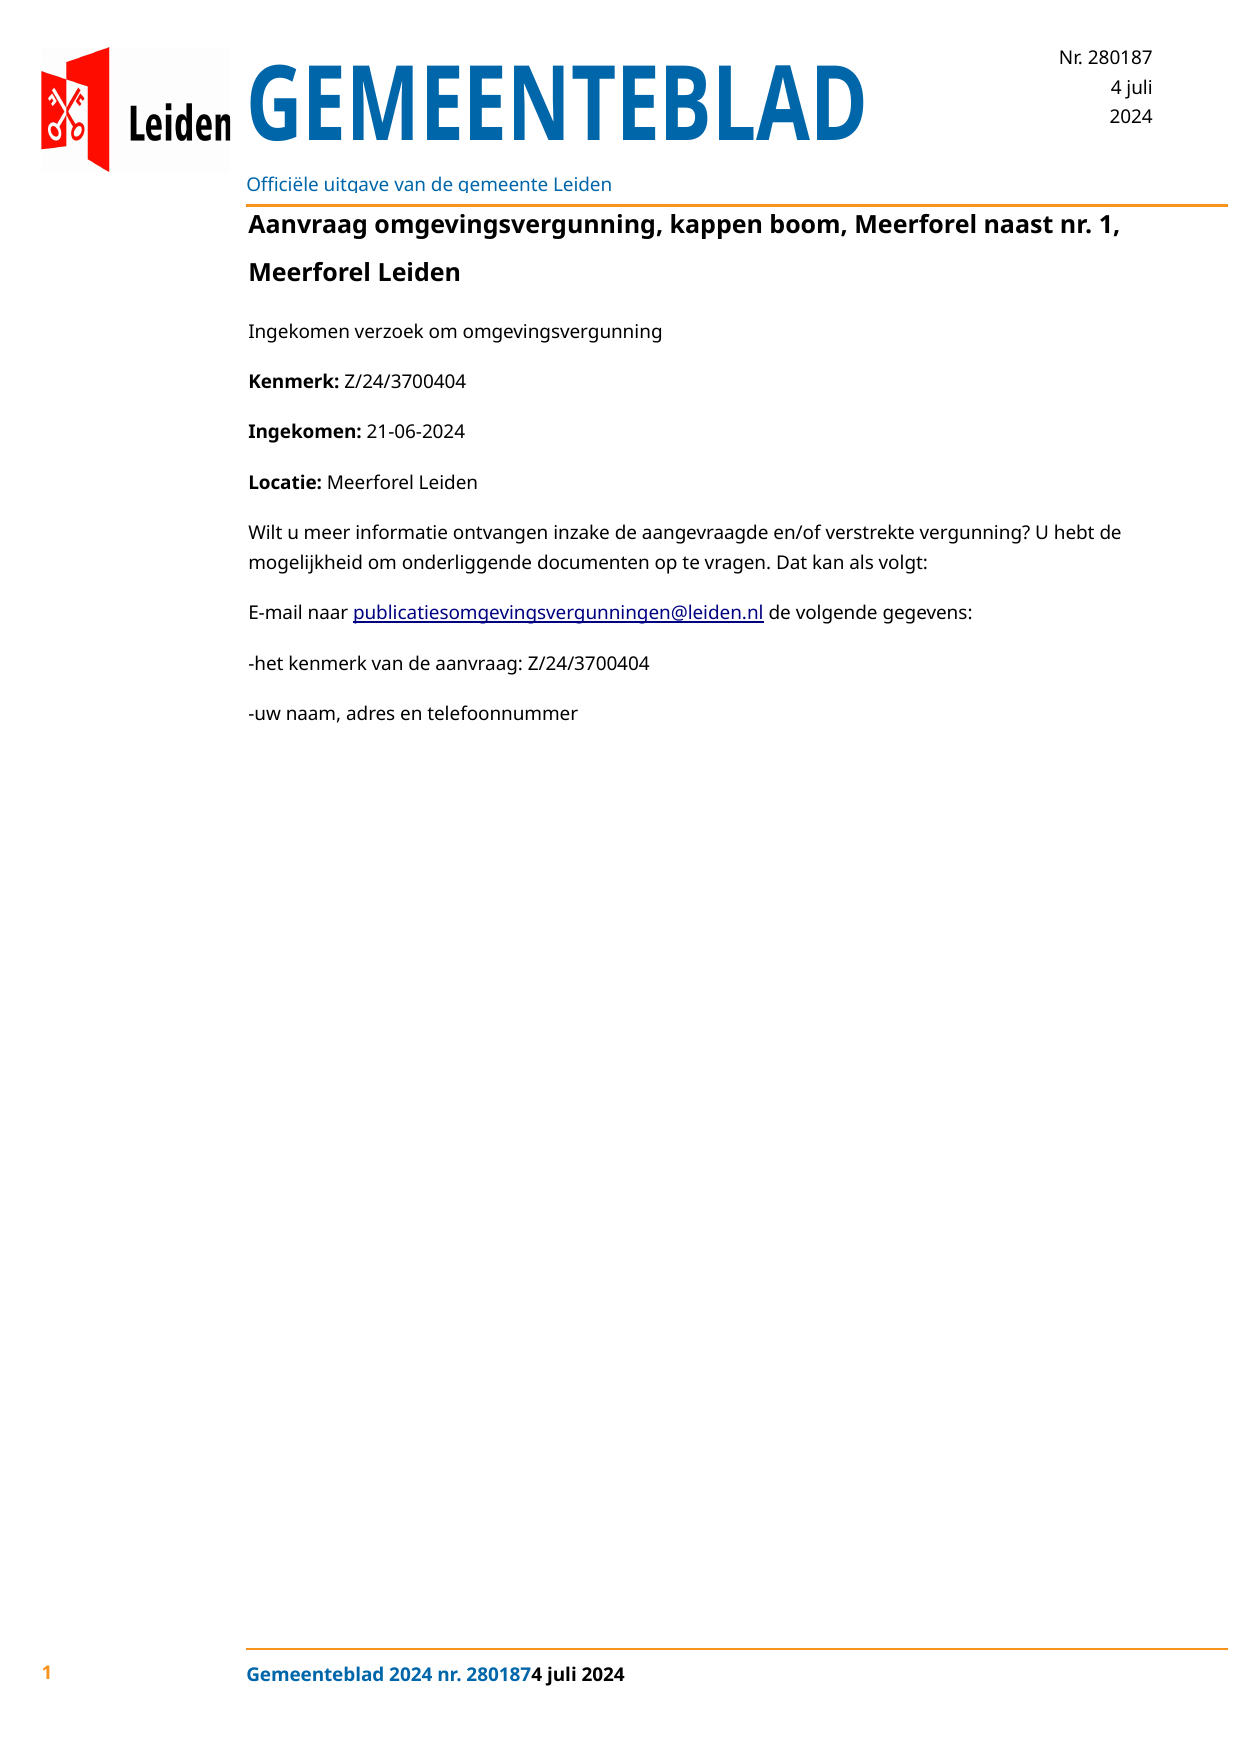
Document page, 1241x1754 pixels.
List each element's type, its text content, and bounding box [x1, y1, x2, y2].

picture [41, 47, 231, 172]
text Wilt u meer informatie ontvangen inzake de aangevraagde en/of verstrekte vergunning? U hebt de mogelijkheid om onderliggende documenten op te vragen. Dat kan als volgt: [248, 519, 1152, 575]
text -uw naam, adres en telefoonnummer [248, 700, 1152, 726]
text Ingekomen: 21-06-2024 [248, 419, 1152, 444]
text Locatie: Meerforel Leiden [248, 469, 1152, 495]
text E-mail naar publicatiesomgevingsvergunningen@leiden.nl de volgende gegevens: [248, 599, 1152, 625]
text Ingekomen verzoek om omgevingsvergunning [248, 318, 1152, 344]
text -het kenmerk van de aanvraag: Z/24/3700404 [248, 650, 1152, 676]
text Aanvraag omgevingsvergunning, kappen boom, Meerforel naast nr. 1, Meerforel Leiden [248, 207, 1152, 288]
text Kenmerk: Z/24/3700404 [248, 368, 1152, 394]
